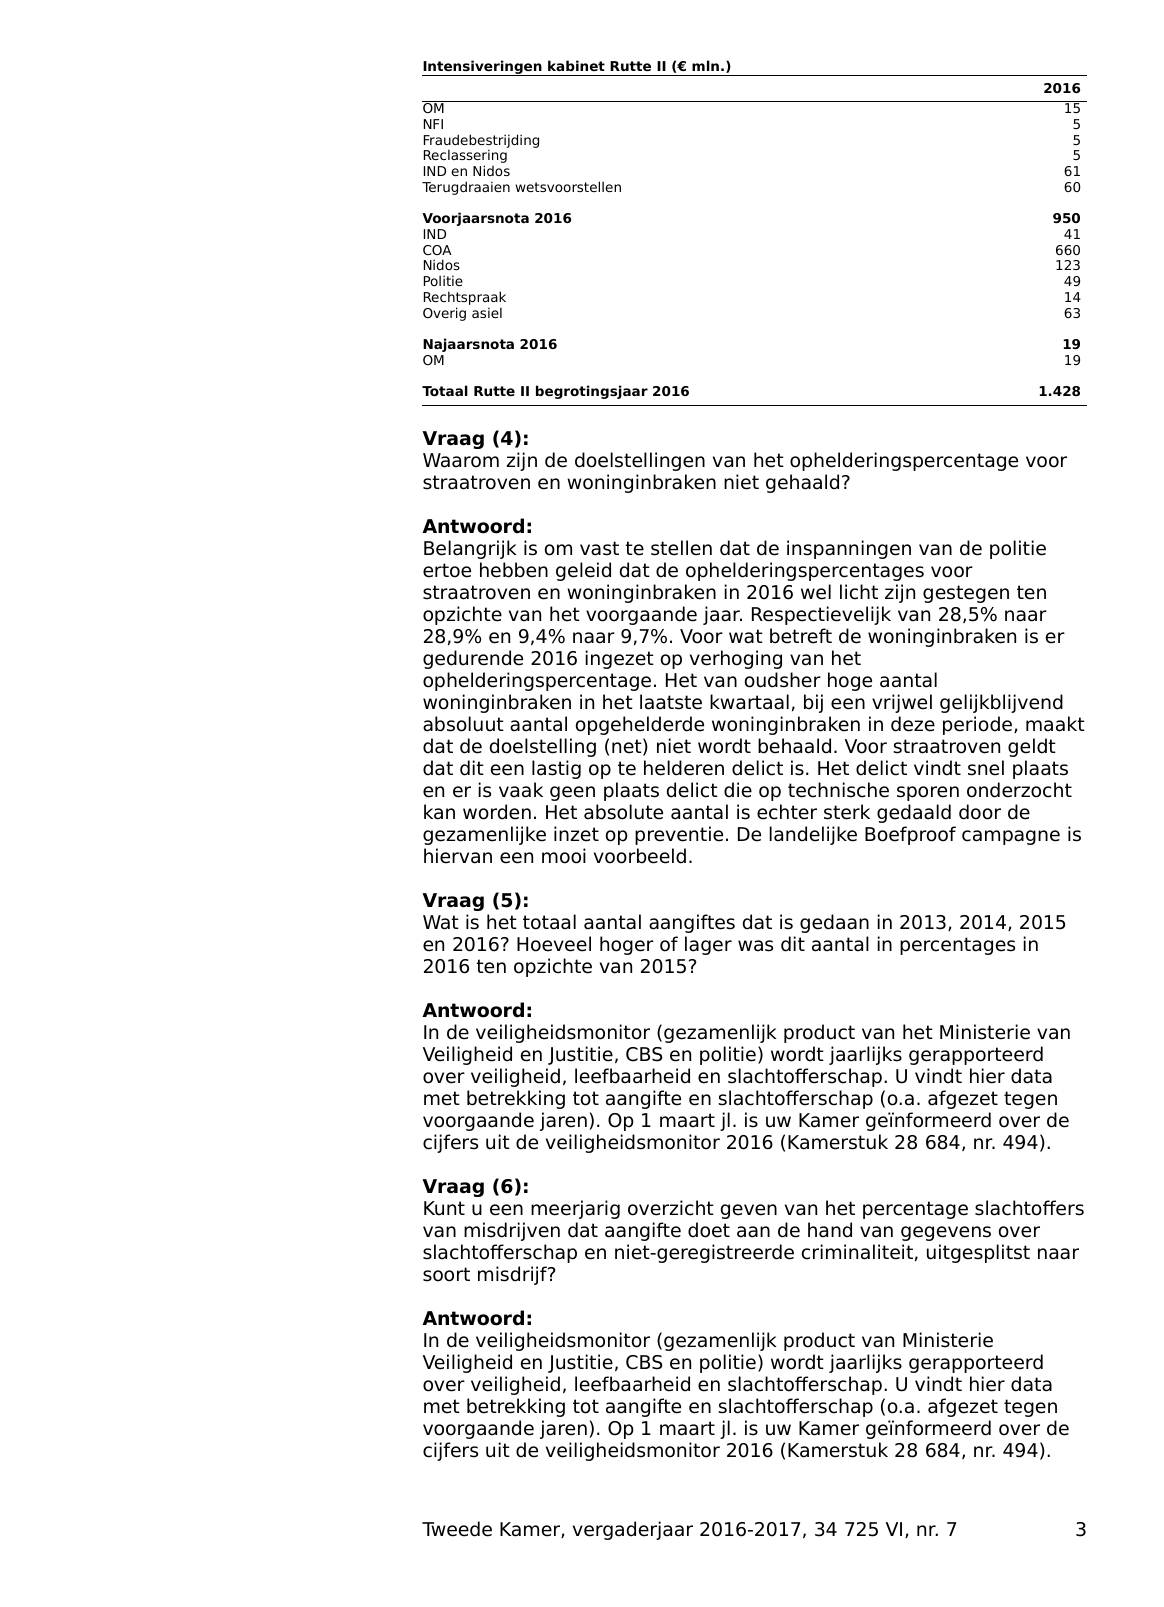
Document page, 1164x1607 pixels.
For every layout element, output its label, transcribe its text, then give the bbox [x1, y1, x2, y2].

text Wat is het totaal aantal aangiftes dat is gedaan in 2013, 2014, 2015 en 2016? Hoeveel hoger of lager was dit aantal in percentages in 2016 ten opzichte van 2015? [422, 912, 1087, 978]
text Vraag (5): [422, 890, 1087, 912]
table_cell [972, 195, 1087, 211]
table_cell [422, 195, 972, 211]
text Vraag (4): [422, 428, 1087, 450]
table_cell Rechtspraak [422, 290, 972, 305]
text Antwoord: [422, 1000, 1087, 1022]
text Belangrijk is om vast te stellen dat de inspanningen van de politie ertoe hebben geleid dat de ophelderingspercentages voor straatroven en woninginbraken in 2016 wel licht zijn gestegen ten opzichte van het voorgaande jaar. Respectievelijk van 28,5% naar 28,9% en 9,4% naar 9,7%. Voor wat betreft de woninginbraken is er gedurende 2016 ingezet op verhoging van het ophelderingspercentage. Het van oudsher hoge aantal woninginbraken in het laatste kwartaal, bij een vrijwel gelijkblijvend absoluut aantal opgehelderde woninginbraken in deze periode, maakt dat de doelstelling (net) niet wordt behaald. Voor straatroven geldt dat dit een lastig op te helderen delict is. Het delict vindt snel plaats en er is vaak geen plaats delict die op technische sporen onderzocht kan worden. Het absolute aantal is echter sterk gedaald door de gezamenlijke inzet op preventie. De landelijke Boefproof campagne is hiervan een mooi voorbeeld. [422, 538, 1087, 867]
table_cell [422, 368, 972, 384]
table_cell Terugdraaien wetsvoorstellen [422, 180, 972, 195]
table_cell 19 [972, 337, 1087, 353]
table_cell IND en Nidos [422, 164, 972, 179]
table_cell [422, 321, 972, 337]
table_cell Overig asiel [422, 305, 972, 321]
table_cell 2016 [972, 76, 1087, 101]
table_cell Fraudebestrijding [422, 133, 972, 148]
table_cell 61 [972, 164, 1087, 179]
table_cell NFI [422, 117, 972, 132]
table_cell 5 [972, 117, 1087, 132]
text Antwoord: [422, 516, 1087, 538]
table_cell 5 [972, 133, 1087, 148]
table_cell Reclassering [422, 148, 972, 164]
table_header Intensiveringen kabinet Rutte II (€ mln.) [422, 59, 1087, 75]
table_cell 19 [972, 353, 1087, 368]
table_cell OM [422, 102, 972, 117]
text In de veiligheidsmonitor (gezamenlijk product van het Ministerie van Veiligheid en Justitie, CBS en politie) wordt jaarlijks gerapporteerd over veiligheid, leefbaarheid en slachtofferschap. U vindt hier data met betrekking tot aangifte en slachtofferschap (o.a. afgezet tegen voorgaande jaren). Op 1 maart jl. is uw Kamer geïnformeerd over de cijfers uit de veiligheidsmonitor 2016 (Kamerstuk 28 684, nr. 494). [422, 1022, 1087, 1154]
table_cell [972, 321, 1087, 337]
table_cell 49 [972, 274, 1087, 290]
table_cell 15 [972, 102, 1087, 117]
text Antwoord: [422, 1308, 1087, 1330]
table_cell IND [422, 227, 972, 242]
table_cell [422, 76, 972, 101]
table_cell Politie [422, 274, 972, 290]
text Kunt u een meerjarig overzicht geven van het percentage slachtoffers van misdrijven dat aangifte doet aan de hand van gegevens over slachtofferschap en niet-geregistreerde criminaliteit, uitgesplitst naar soort misdrijf? [422, 1198, 1087, 1286]
table_cell 14 [972, 290, 1087, 305]
table_cell Voorjaarsnota 2016 [422, 211, 972, 227]
table_cell Totaal Rutte II begrotingsjaar 2016 [422, 384, 972, 404]
table_cell Nidos [422, 258, 972, 274]
table_cell 660 [972, 243, 1087, 258]
table_cell 41 [972, 227, 1087, 242]
table_cell COA [422, 243, 972, 258]
text Waarom zijn de doelstellingen van het ophelderingspercentage voor straatroven en woninginbraken niet gehaald? [422, 450, 1087, 494]
table_cell OM [422, 353, 972, 368]
table_cell Najaarsnota 2016 [422, 337, 972, 353]
table_cell 950 [972, 211, 1087, 227]
table_cell 123 [972, 258, 1087, 274]
text Vraag (6): [422, 1176, 1087, 1198]
text In de veiligheidsmonitor (gezamenlijk product van Ministerie Veiligheid en Justitie, CBS en politie) wordt jaarlijks gerapporteerd over veiligheid, leefbaarheid en slachtofferschap. U vindt hier data met betrekking tot aangifte en slachtofferschap (o.a. afgezet tegen voorgaande jaren). Op 1 maart jl. is uw Kamer geïnformeerd over de cijfers uit de veiligheidsmonitor 2016 (Kamerstuk 28 684, nr. 494). [422, 1330, 1087, 1462]
table_cell 60 [972, 180, 1087, 195]
table_cell 5 [972, 148, 1087, 164]
table_cell 1.428 [972, 384, 1087, 404]
table_cell [972, 368, 1087, 384]
table_cell 63 [972, 305, 1087, 321]
